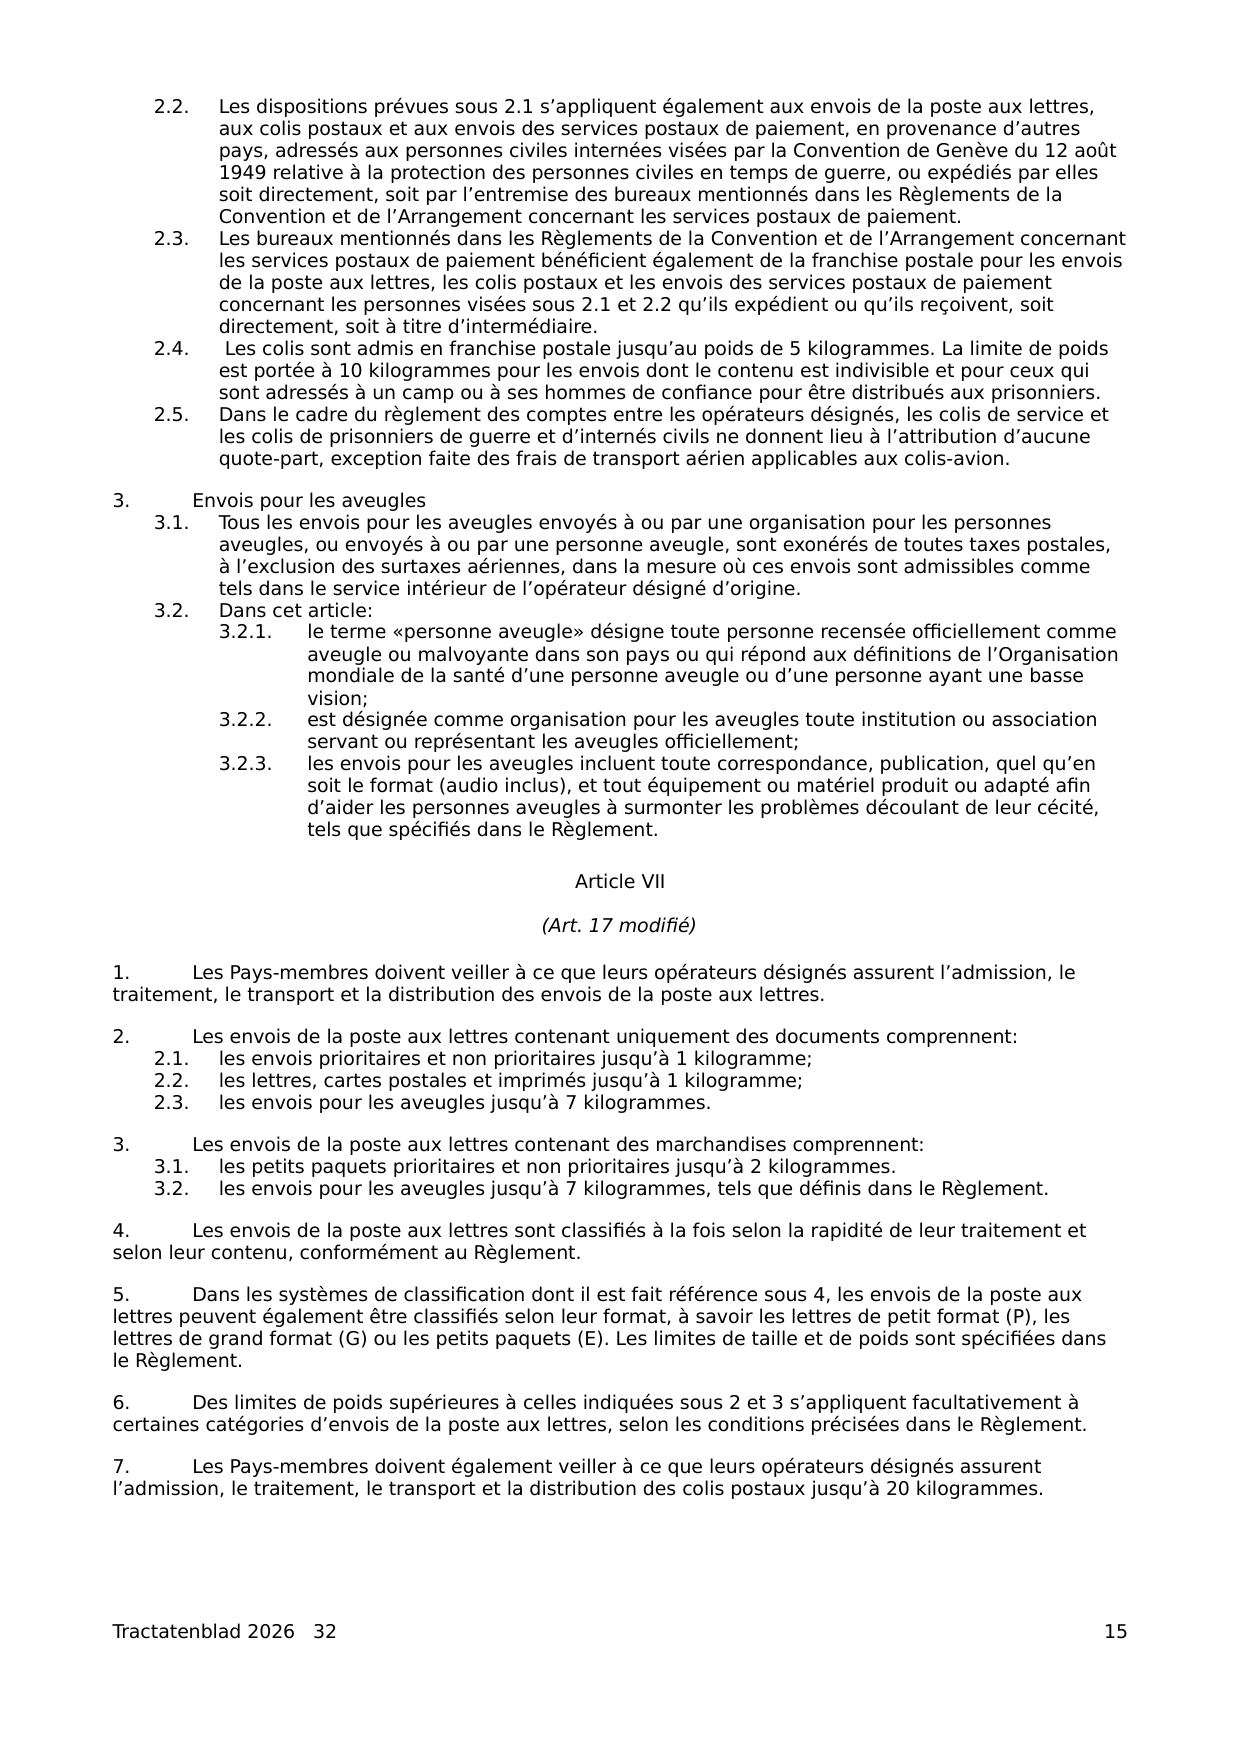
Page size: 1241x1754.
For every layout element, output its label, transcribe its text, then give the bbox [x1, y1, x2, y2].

text 2.2. Les dispositions prévues sous 2.1 s’appliquent également aux envois de la poste aux lettres, aux colis postaux et aux envois des services postaux de paiement, en provenance d’autres pays, adressés aux personnes civiles internées visées par la Convention de Genève du 12 août 1949 relative à la protection des personnes civiles en temps de guerre, ou expédiés par elles soit directement, soit par l’entremise des bureaux mentionnés dans les Règlements de la Convention et de l’Arrangement concernant les services postaux de paiement. [153, 96, 1128, 228]
text 3.2. les envois pour les aveugles jusqu’à 7 kilogrammes, tels que définis dans le Règlement. [153, 1178, 1128, 1200]
text 3. Les envois de la poste aux lettres contenant des marchandises comprennent: [112, 1134, 1128, 1156]
text 3. Envois pour les aveugles [112, 489, 1128, 512]
text 3.1. les petits paquets prioritaires et non prioritaires jusqu’à 2 kilogrammes. [153, 1156, 1128, 1178]
text 6. Des limites de poids supérieures à celles indiquées sous 2 et 3 s’appliquent facultativement à certaines catégories d’envois de la poste aux lettres, selon les conditions précisées dans le Règlement. [112, 1392, 1128, 1436]
text 3.2.1. le terme «personne aveugle» désigne toute personne recensée officiellement comme aveugle ou malvoyante dans son pays ou qui répond aux définitions de l’Organisation mondiale de la santé d’une personne aveugle ou d’une personne ayant une basse vision; [218, 621, 1128, 709]
text 2.5. Dans le cadre du règlement des comptes entre les opérateurs désignés, les colis de service et les colis de prisonniers de guerre et d’internés civils ne donnent lieu à l’attribution d’aucune quote-part, exception faite des frais de transport aérien applicables aux colis-avion. [153, 404, 1128, 469]
text 2. Les envois de la poste aux lettres contenant uniquement des documents comprennent: [112, 1026, 1128, 1048]
text 3.2. Dans cet article: [153, 599, 1128, 621]
text 2.3. les envois pour les aveugles jusqu’à 7 kilogrammes. [153, 1092, 1128, 1114]
text 3.2.2. est désignée comme organisation pour les aveugles toute institution ou association servant ou représentant les aveugles officiellement; [218, 709, 1128, 753]
text 2.1. les envois prioritaires et non prioritaires jusqu’à 1 kilogramme; [153, 1048, 1128, 1070]
text 2.2. les lettres, cartes postales et imprimés jusqu’à 1 kilogramme; [153, 1070, 1128, 1092]
text 5. Dans les systèmes de classification dont il est fait référence sous 4, les envois de la poste aux lettres peuvent également être classifiés selon leur format, à savoir les lettres de petit format (P), les lettres de grand format (G) ou les petits paquets (E). Les limites de taille et de poids sont spécifiées dans le Règlement. [112, 1284, 1128, 1372]
text 3.1. Tous les envois pour les aveugles envoyés à ou par une organisation pour les personnes aveugles, ou envoyés à ou par une personne aveugle, sont exonérés de toutes taxes postales, à l’exclusion des surtaxes aériennes, dans la mesure où ces envois sont admissibles comme tels dans le service intérieur de l’opérateur désigné d’origine. [153, 512, 1128, 599]
text 2.4. Les colis sont admis en franchise postale jusqu’au poids de 5 kilogrammes. La limite de poids est portée à 10 kilogrammes pour les envois dont le contenu est indivisible et pour ceux qui sont adressés à un camp ou à ses hommes de confiance pour être distribués aux prisonniers. [153, 338, 1128, 404]
text 1. Les Pays-membres doivent veiller à ce que leurs opérateurs désignés assurent l’admission, le traitement, le transport et la distribution des envois de la poste aux lettres. [112, 962, 1128, 1006]
text 4. Les envois de la poste aux lettres sont classifiés à la fois selon la rapidité de leur traitement et selon leur contenu, conformément au Règlement. [112, 1220, 1128, 1264]
text 2.3. Les bureaux mentionnés dans les Règlements de la Convention et de l’Arrangement concernant les services postaux de paiement bénéficient également de la franchise postale pour les envois de la poste aux lettres, les colis postaux et les envois des services postaux de paiement concernant les personnes visées sous 2.1 et 2.2 qu’ils expédient ou qu’ils reçoivent, soit directement, soit à titre d’intermédiaire. [153, 228, 1128, 338]
text 3.2.3. les envois pour les aveugles incluent toute correspondance, publication, quel qu’en soit le format (audio inclus), et tout équipement ou matériel produit ou adapté afin d’aider les personnes aveugles à surmonter les problèmes découlant de leur cécité, tels que spécifiés dans le Règlement. [218, 753, 1128, 841]
subtitle Article VII (Art. 17 modifié) [112, 871, 1128, 937]
text 7. Les Pays-membres doivent également veiller à ce que leurs opérateurs désignés assurent l’admission, le traitement, le transport et la distribution des colis postaux jusqu’à 20 kilogrammes. [112, 1456, 1128, 1500]
